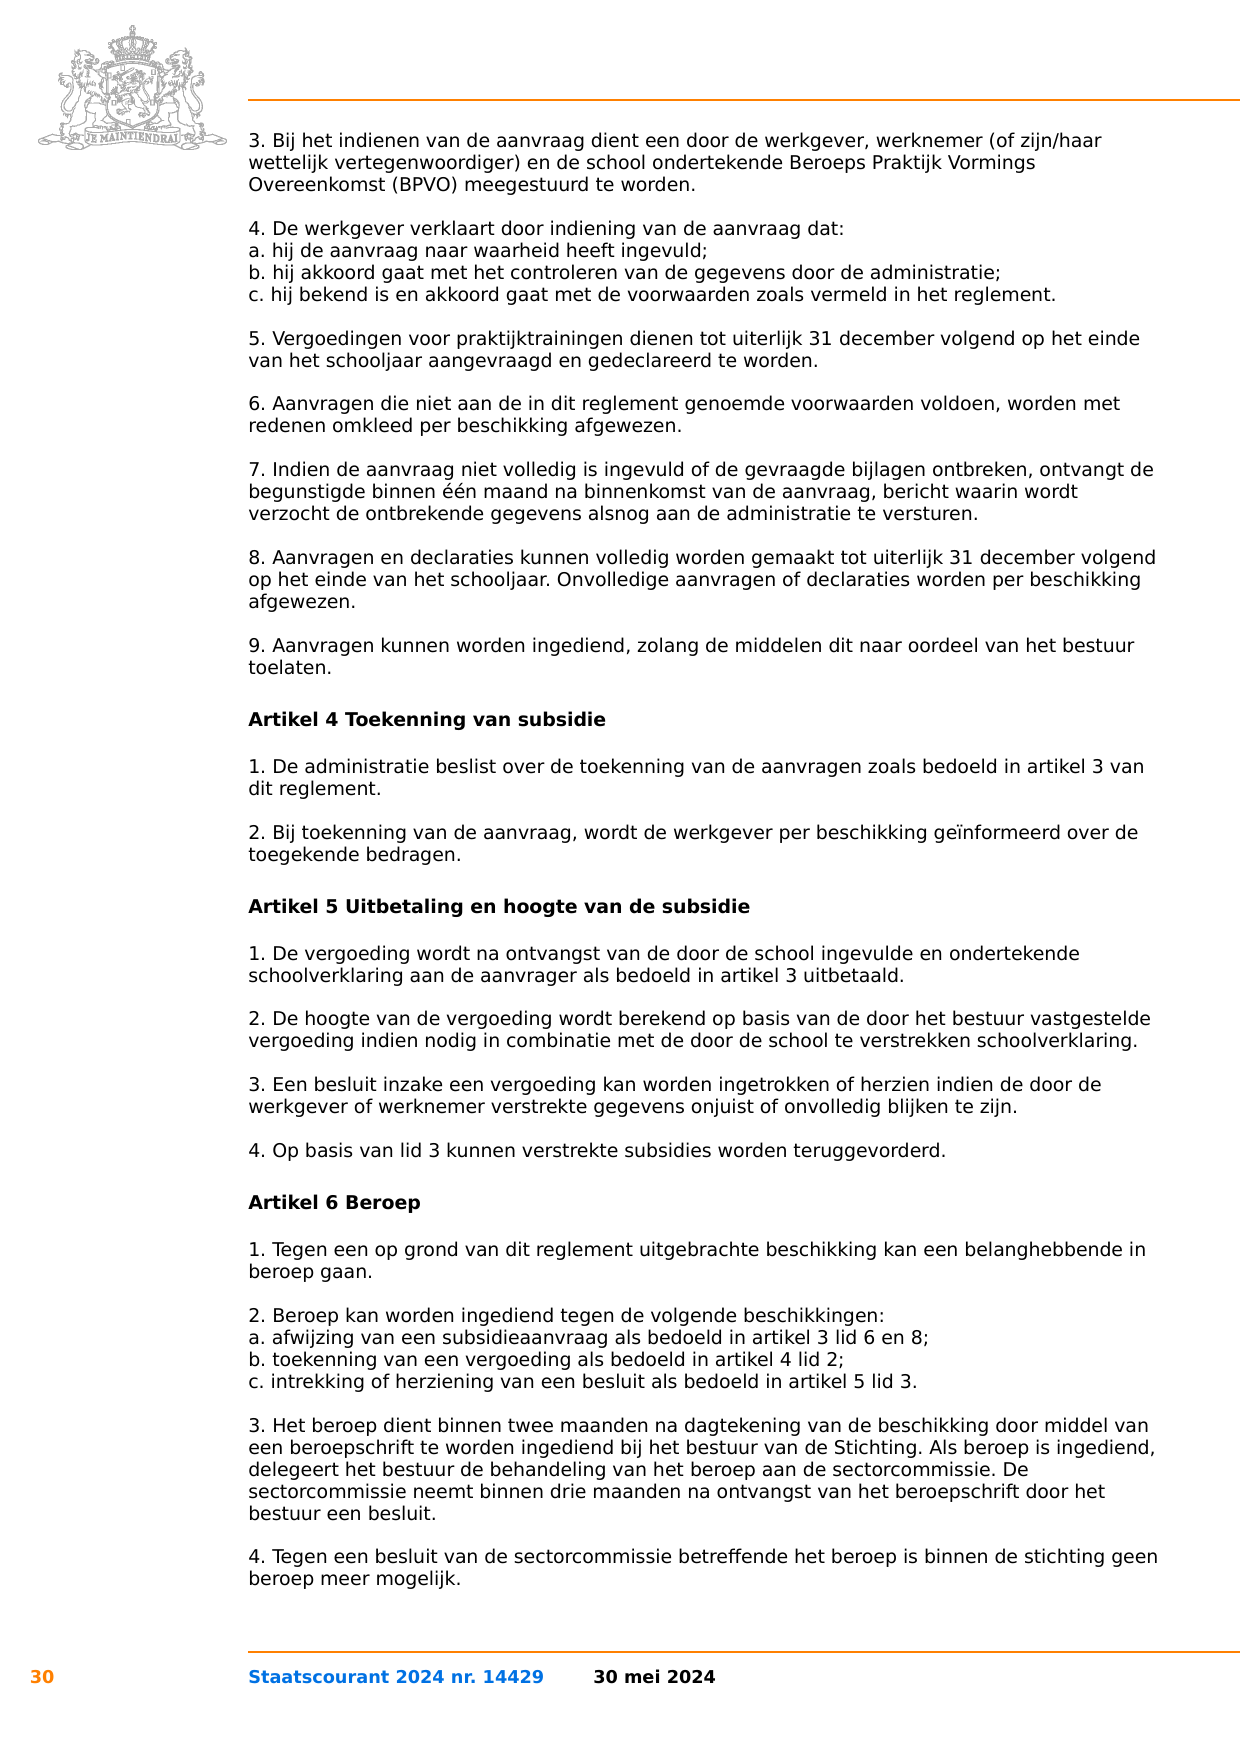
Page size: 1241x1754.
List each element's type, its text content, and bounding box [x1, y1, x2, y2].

text c. intrekking of herziening van een besluit als bedoeld in artikel 5 lid 3. [248, 1371, 1163, 1393]
text b. toekenning van een vergoeding als bedoeld in artikel 4 lid 2; [248, 1349, 1163, 1371]
text 4. Op basis van lid 3 kunnen verstrekte subsidies worden teruggevorderd. [248, 1140, 1163, 1162]
text 8. Aanvragen en declaraties kunnen volledig worden gemaakt tot uiterlijk 31 december volgend op het einde van het schooljaar. Onvolledige aanvragen of declaraties worden per beschikking afgewezen. [248, 547, 1163, 613]
subtitle Artikel 4 Toekenning van subsidie [248, 709, 1163, 731]
text 3. Bij het indienen van de aanvraag dient een door de werkgever, werknemer (of zijn/haar wettelijk vertegenwoordiger) en de school ondertekende Beroeps Praktijk Vormings Overeenkomst (BPVO) meegestuurd te worden. [248, 130, 1163, 196]
text c. hij bekend is en akkoord gaat met de voorwaarden zoals vermeld in het reglement. [248, 284, 1163, 306]
text 7. Indien de aanvraag niet volledig is ingevuld of de gevraagde bijlagen ontbreken, ontvangt de begunstigde binnen één maand na binnenkomst van de aanvraag, bericht waarin wordt verzocht de ontbrekende gegevens alsnog aan de administratie te versturen. [248, 459, 1163, 525]
picture [38, 25, 227, 150]
text 5. Vergoedingen voor praktijktrainingen dienen tot uiterlijk 31 december volgend op het einde van het schooljaar aangevraagd en gedeclareerd te worden. [248, 327, 1163, 371]
text 4. De werkgever verklaart door indiening van de aanvraag dat: [248, 218, 1163, 240]
text 1. De vergoeding wordt na ontvangst van de door de school ingevulde en ondertekende schoolverklaring aan de aanvrager als bedoeld in artikel 3 uitbetaald. [248, 942, 1163, 986]
subtitle Artikel 5 Uitbetaling en hoogte van de subsidie [248, 896, 1163, 917]
text a. hij de aanvraag naar waarheid heeft ingevuld; [248, 240, 1163, 262]
text b. hij akkoord gaat met het controleren van de gegevens door de administratie; [248, 262, 1163, 284]
text 4. Tegen een besluit van de sectorcommissie betreffende het beroep is binnen de stichting geen beroep meer mogelijk. [248, 1546, 1163, 1590]
subtitle Artikel 6 Beroep [248, 1192, 1163, 1214]
text 1. Tegen een op grond van dit reglement uitgebrachte beschikking kan een belanghebbende in beroep gaan. [248, 1239, 1163, 1283]
text 6. Aanvragen die niet aan de in dit reglement genoemde voorwaarden voldoen, worden met redenen omkleed per beschikking afgewezen. [248, 393, 1163, 437]
text 2. De hoogte van de vergoeding wordt berekend op basis van de door het bestuur vastgestelde vergoeding indien nodig in combinatie met de door de school te verstrekken schoolverklaring. [248, 1008, 1163, 1052]
text 2. Beroep kan worden ingediend tegen de volgende beschikkingen: [248, 1305, 1163, 1327]
text 3. Een besluit inzake een vergoeding kan worden ingetrokken of herzien indien de door de werkgever of werknemer verstrekte gegevens onjuist of onvolledig blijken te zijn. [248, 1074, 1163, 1118]
text 3. Het beroep dient binnen twee maanden na dagtekening van de beschikking door middel van een beroepschrift te worden ingediend bij het bestuur van de Stichting. Als beroep is ingediend, delegeert het bestuur de behandeling van het beroep aan de sectorcommissie. De sectorcommissie neemt binnen drie maanden na ontvangst van het beroepschrift door het bestuur een besluit. [248, 1414, 1163, 1524]
text 2. Bij toekenning van de aanvraag, wordt de werkgever per beschikking geïnformeerd over de toegekende bedragen. [248, 822, 1163, 866]
text 1. De administratie beslist over de toekenning van de aanvragen zoals bedoeld in artikel 3 van dit reglement. [248, 756, 1163, 800]
text 9. Aanvragen kunnen worden ingediend, zolang de middelen dit naar oordeel van het bestuur toelaten. [248, 635, 1163, 679]
text a. afwijzing van een subsidieaanvraag als bedoeld in artikel 3 lid 6 en 8; [248, 1327, 1163, 1349]
